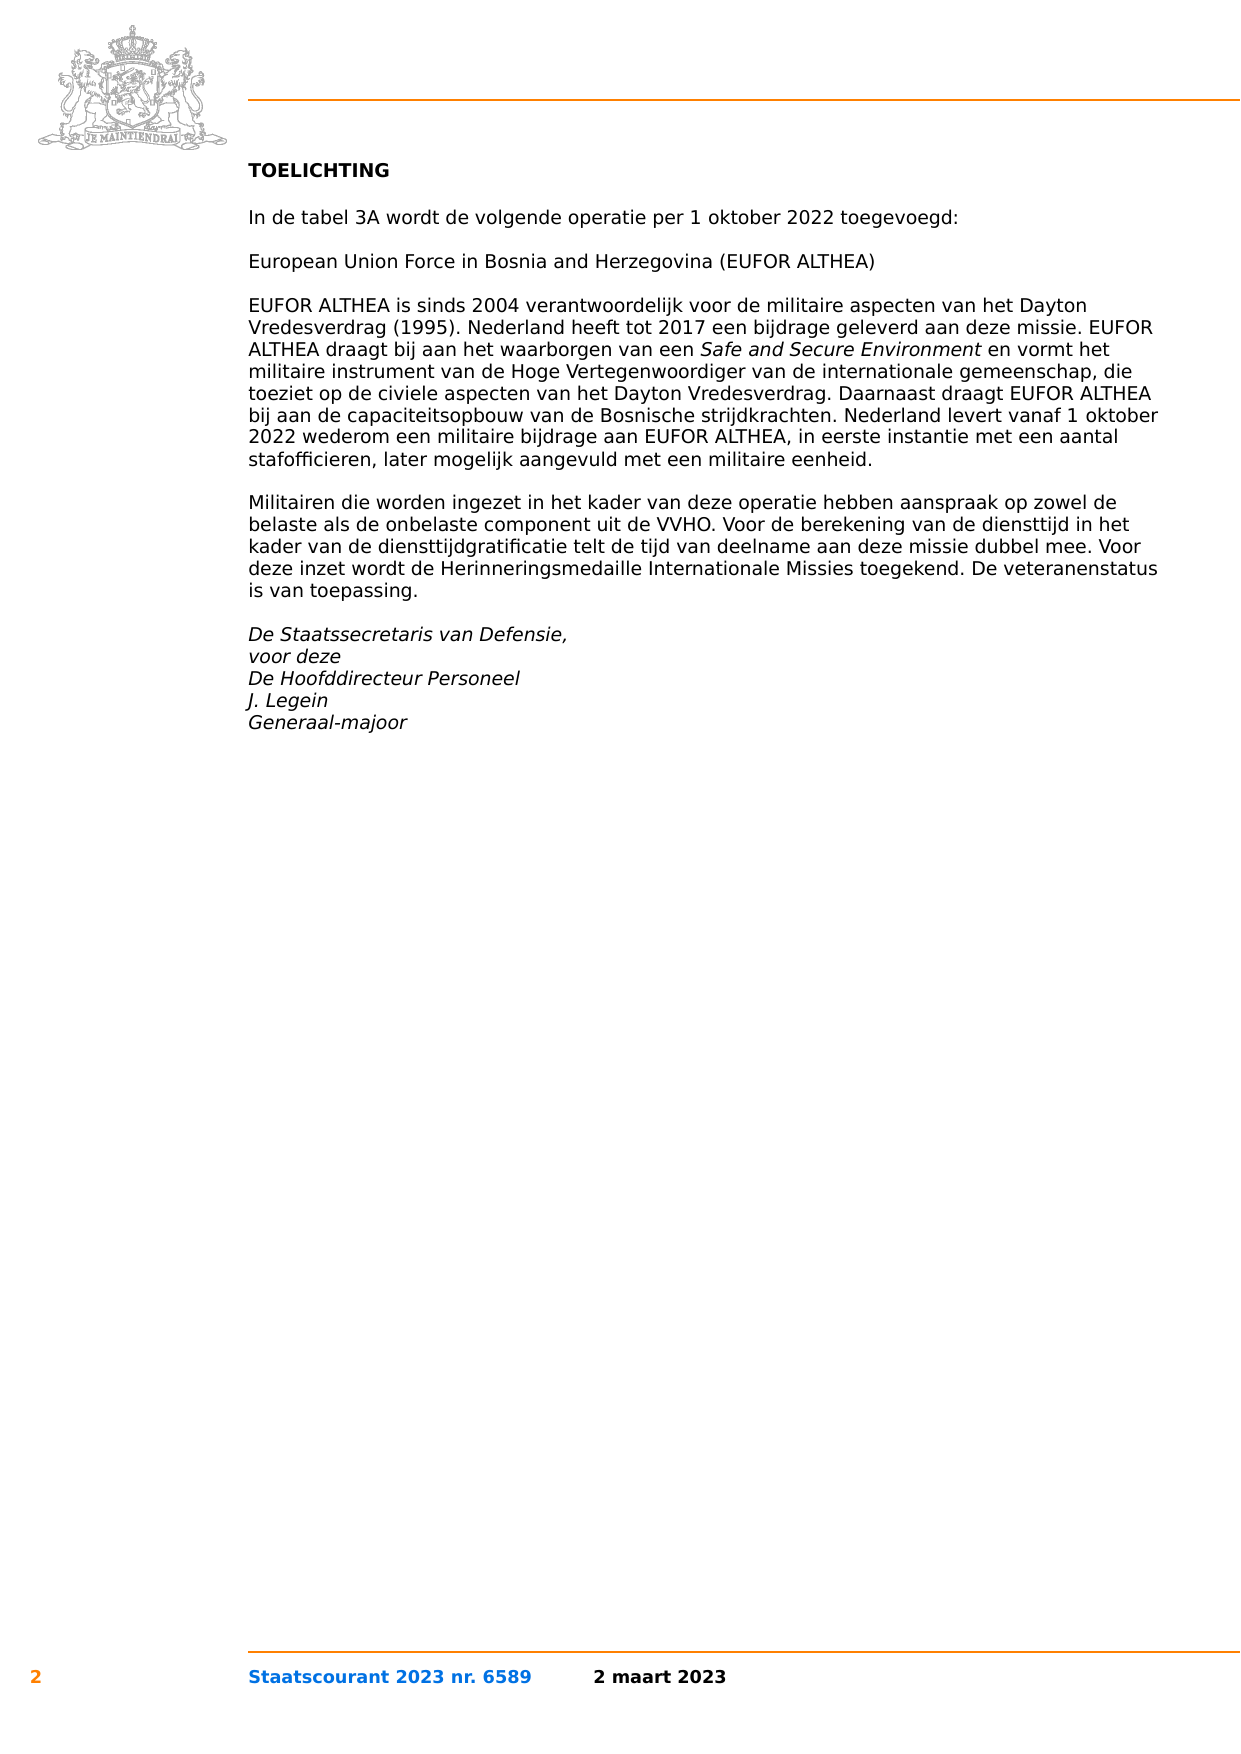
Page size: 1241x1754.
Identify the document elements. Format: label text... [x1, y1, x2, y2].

text Militairen die worden ingezet in het kader van deze operatie hebben aanspraak op zowel de belaste als de onbelaste component uit de VVHO. Voor de berekening van de diensttijd in het kader van de diensttijdgratificatie telt de tijd van deelname aan deze missie dubbel mee. Voor deze inzet wordt de Herinneringsmedaille Internationale Missies toegekend. De veteranenstatus is van toepassing. [248, 492, 1163, 602]
picture [38, 25, 227, 150]
text De Staatssecretaris van Defensie, voor deze De Hoofddirecteur Personeel J. Legein Generaal-majoor [248, 624, 1163, 734]
text European Union Force in Bosnia and Herzegovina (EUFOR ALTHEA) [248, 251, 1163, 273]
text EUFOR ALTHEA is sinds 2004 verantwoordelijk voor de militaire aspecten van het Dayton Vredesverdrag (1995). Nederland heeft tot 2017 een bijdrage geleverd aan deze missie. EUFOR ALTHEA draagt bij aan het waarborgen van een Safe and Secure Environment en vormt het militaire instrument van de Hoge Vertegenwoordiger van de internationale gemeenschap, die toeziet op de civiele aspecten van het Dayton Vredesverdrag. Daarnaast draagt EUFOR ALTHEA bij aan de capaciteitsopbouw van de Bosnische strijdkrachten. Nederland levert vanaf 1 oktober 2022 wederom een militaire bijdrage aan EUFOR ALTHEA, in eerste instantie met een aantal stafofficieren, later mogelijk aangevuld met een militaire eenheid. [248, 294, 1163, 470]
text In de tabel 3A wordt de volgende operatie per 1 oktober 2022 toegevoegd: [248, 207, 1163, 229]
subtitle TOELICHTING [248, 160, 1163, 182]
